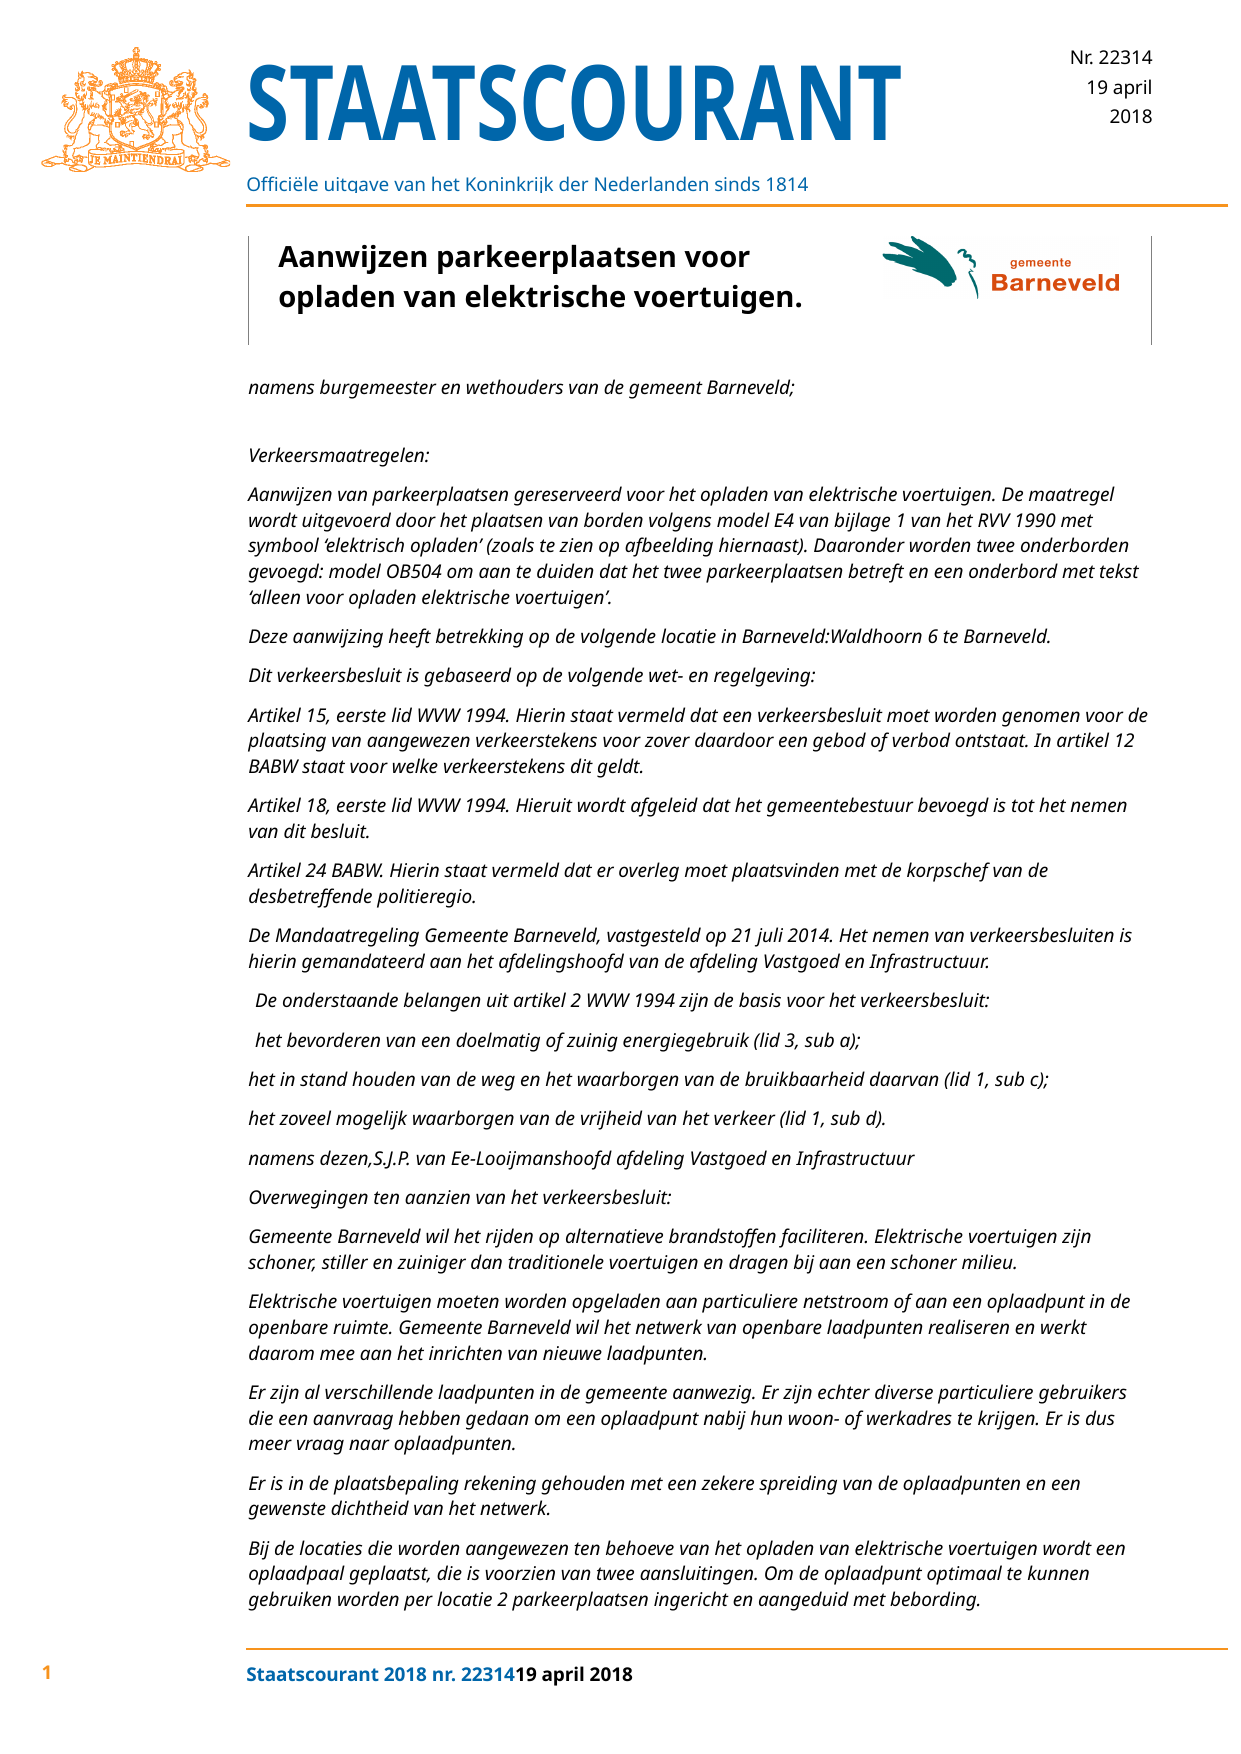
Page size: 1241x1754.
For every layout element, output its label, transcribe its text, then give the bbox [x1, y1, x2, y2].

text Bij de locaties die worden aangewezen ten behoeve van het opladen van elektrische voertuigen wordt een oplaadpaal geplaatst, die is voorzien van twee aansluitingen. Om de oplaadpunt optimaal te kunnen gebruiken worden per locatie 2 parkeerplaatsen ingericht en aangeduid met bebording. [248, 1535, 1152, 1612]
text De onderstaande belangen uit artikel 2 WVW 1994 zijn de basis voor het verkeersbesluit: [248, 988, 1152, 1013]
text Artikel 15, eerste lid WVW 1994. Hierin staat vermeld dat een verkeersbesluit moet worden genomen voor de plaatsing van aangewezen verkeerstekens voor zover daardoor een gebod of verbod ontstaat. In artikel 12 BABW staat voor welke verkeerstekens dit geldt. [248, 702, 1152, 779]
text Er is in de plaatsbepaling rekening gehouden met een zekere spreiding van de oplaadpunten en een gewenste dichtheid van het netwerk. [248, 1470, 1152, 1521]
text het bevorderen van een doelmatig of zuinig energiegebruik (lid 3, sub a); [248, 1027, 1152, 1053]
text Artikel 18, eerste lid WVW 1994. Hieruit wordt afgeleid dat het gemeentebestuur bevoegd is tot het nemen van dit besluit. [248, 793, 1152, 844]
text Deze aanwijzing heeft betrekking op de volgende locatie in Barneveld:Waldhoorn 6 te Barneveld. [248, 623, 1152, 649]
text het zoveel mogelijk waarborgen van de vrijheid van het verkeer (lid 1, sub d). [248, 1106, 1152, 1131]
table_header Aanwijzen parkeerplaatsen voor opladen van elektrische voertuigen. [249, 236, 850, 345]
text Aanwijzen van parkeerplaatsen gereserveerd voor het opladen van elektrische voertuigen. De maatregel wordt uitgevoerd door het plaatsen van borden volgens model E4 van bijlage 1 van het RVV 1990 met symbool ‘elektrisch opladen’ (zoals te zien op afbeelding hiernaast). Daaronder worden twee onderborden gevoegd: model OB504 om aan te duiden dat het twee parkeerplaatsen betreft en een onderbord met tekst ‘alleen voor opladen elektrische voertuigen’. [248, 481, 1152, 610]
picture [882, 236, 1119, 299]
text De Mandaatregeling Gemeente Barneveld, vastgesteld op 21 juli 2014. Het nemen van verkeersbesluiten is hierin gemandateerd aan het afdelingshoofd van de afdeling Vastgoed en Infrastructuur. [248, 923, 1152, 974]
table_header [850, 236, 1151, 345]
text namens burgemeester en wethouders van de gemeent Barneveld; [248, 374, 1152, 400]
text het in stand houden van de weg en het waarborgen van de bruikbaarheid daarvan (lid 1, sub c); [248, 1066, 1152, 1092]
text namens dezen,S.J.P. van Ee-Looijmanshoofd afdeling Vastgoed en Infrastructuur [248, 1145, 1152, 1171]
text Verkeersmaatregelen: [248, 442, 1152, 468]
text Overwegingen ten aanzien van het verkeersbesluit: [248, 1184, 1152, 1210]
text Gemeente Barneveld wil het rijden op alternatieve brandstoffen faciliteren. Elektrische voertuigen zijn schoner, stiller en zuiniger dan traditionele voertuigen en dragen bij aan een schoner milieu. [248, 1223, 1152, 1275]
text Er zijn al verschillende laadpunten in de gemeente aanwezig. Er zijn echter diverse particuliere gebruikers die een aanvraag hebben gedaan om een oplaadpunt nabij hun woon- of werkadres te krijgen. Er is dus meer vraag naar oplaadpunten. [248, 1379, 1152, 1456]
text Artikel 24 BABW. Hierin staat vermeld dat er overleg moet plaatsvinden met de korpschef van de desbetreffende politieregio. [248, 858, 1152, 909]
text Elektrische voertuigen moeten worden opgeladen aan particuliere netstroom of aan een oplaadpunt in de openbare ruimte. Gemeente Barneveld wil het netwerk van openbare laadpunten realiseren en werkt daarom mee aan het inrichten van nieuwe laadpunten. [248, 1288, 1152, 1366]
picture [41, 47, 231, 172]
text Dit verkeersbesluit is gebaseerd op de volgende wet- en regelgeving: [248, 663, 1152, 688]
